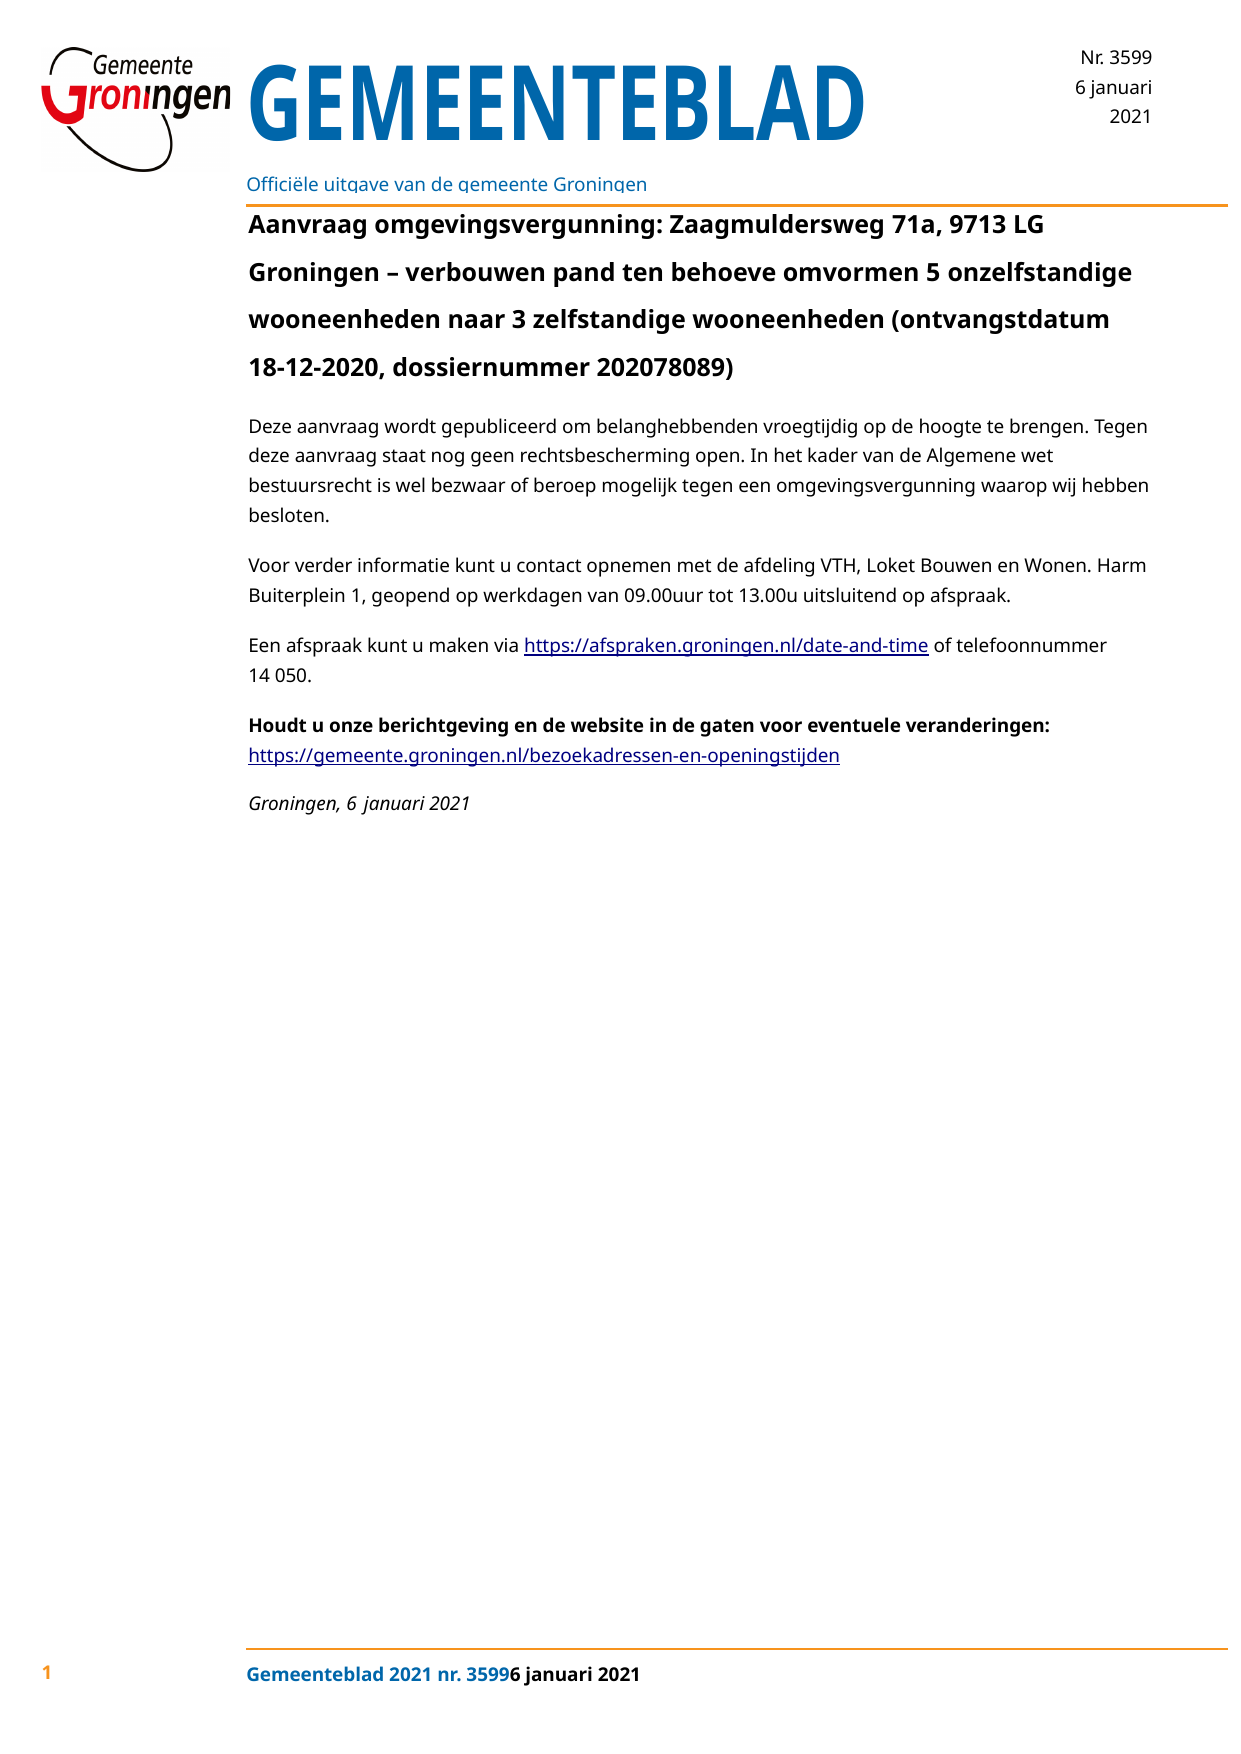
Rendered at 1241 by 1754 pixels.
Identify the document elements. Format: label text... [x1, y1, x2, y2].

text Voor verder informatie kunt u contact opnemen met de afdeling VTH, Loket Bouwen en Wonen. Harm Buiterplein 1, geopend op werkdagen van 09.00uur tot 13.00u uitsluitend op afspraak. [248, 552, 1152, 608]
text Deze aanvraag wordt gepubliceerd om belanghebbenden vroegtijdig op de hoogte te brengen. Tegen deze aanvraag staat nog geen rechtsbescherming open. In het kader van de Algemene wet bestuursrecht is wel bezwaar of beroep mogelijk tegen een omgevingsvergunning waarop wij hebben besloten. [248, 413, 1152, 528]
text Houdt u onze berichtgeving en de website in de gaten voor eventuele veranderingen: https://gemeente.groningen.nl/bezoekadressen-en-openingstijden [248, 712, 1152, 768]
text Aanvraag omgevingsvergunning: Zaagmuldersweg 71a, 9713 LG Groningen – verbouwen pand ten behoeve omvormen 5 onzelfstandige wooneenheden naar 3 zelfstandige wooneenheden (ontvangstdatum 18-12-2020, dossiernummer 202078089) [248, 207, 1152, 384]
picture [41, 47, 231, 172]
text Een afspraak kunt u maken via https://afspraken.groningen.nl/date-and-time of telefoonnummer 14 050. [248, 632, 1152, 688]
text Groningen, 6 januari 2021 [248, 790, 1152, 815]
